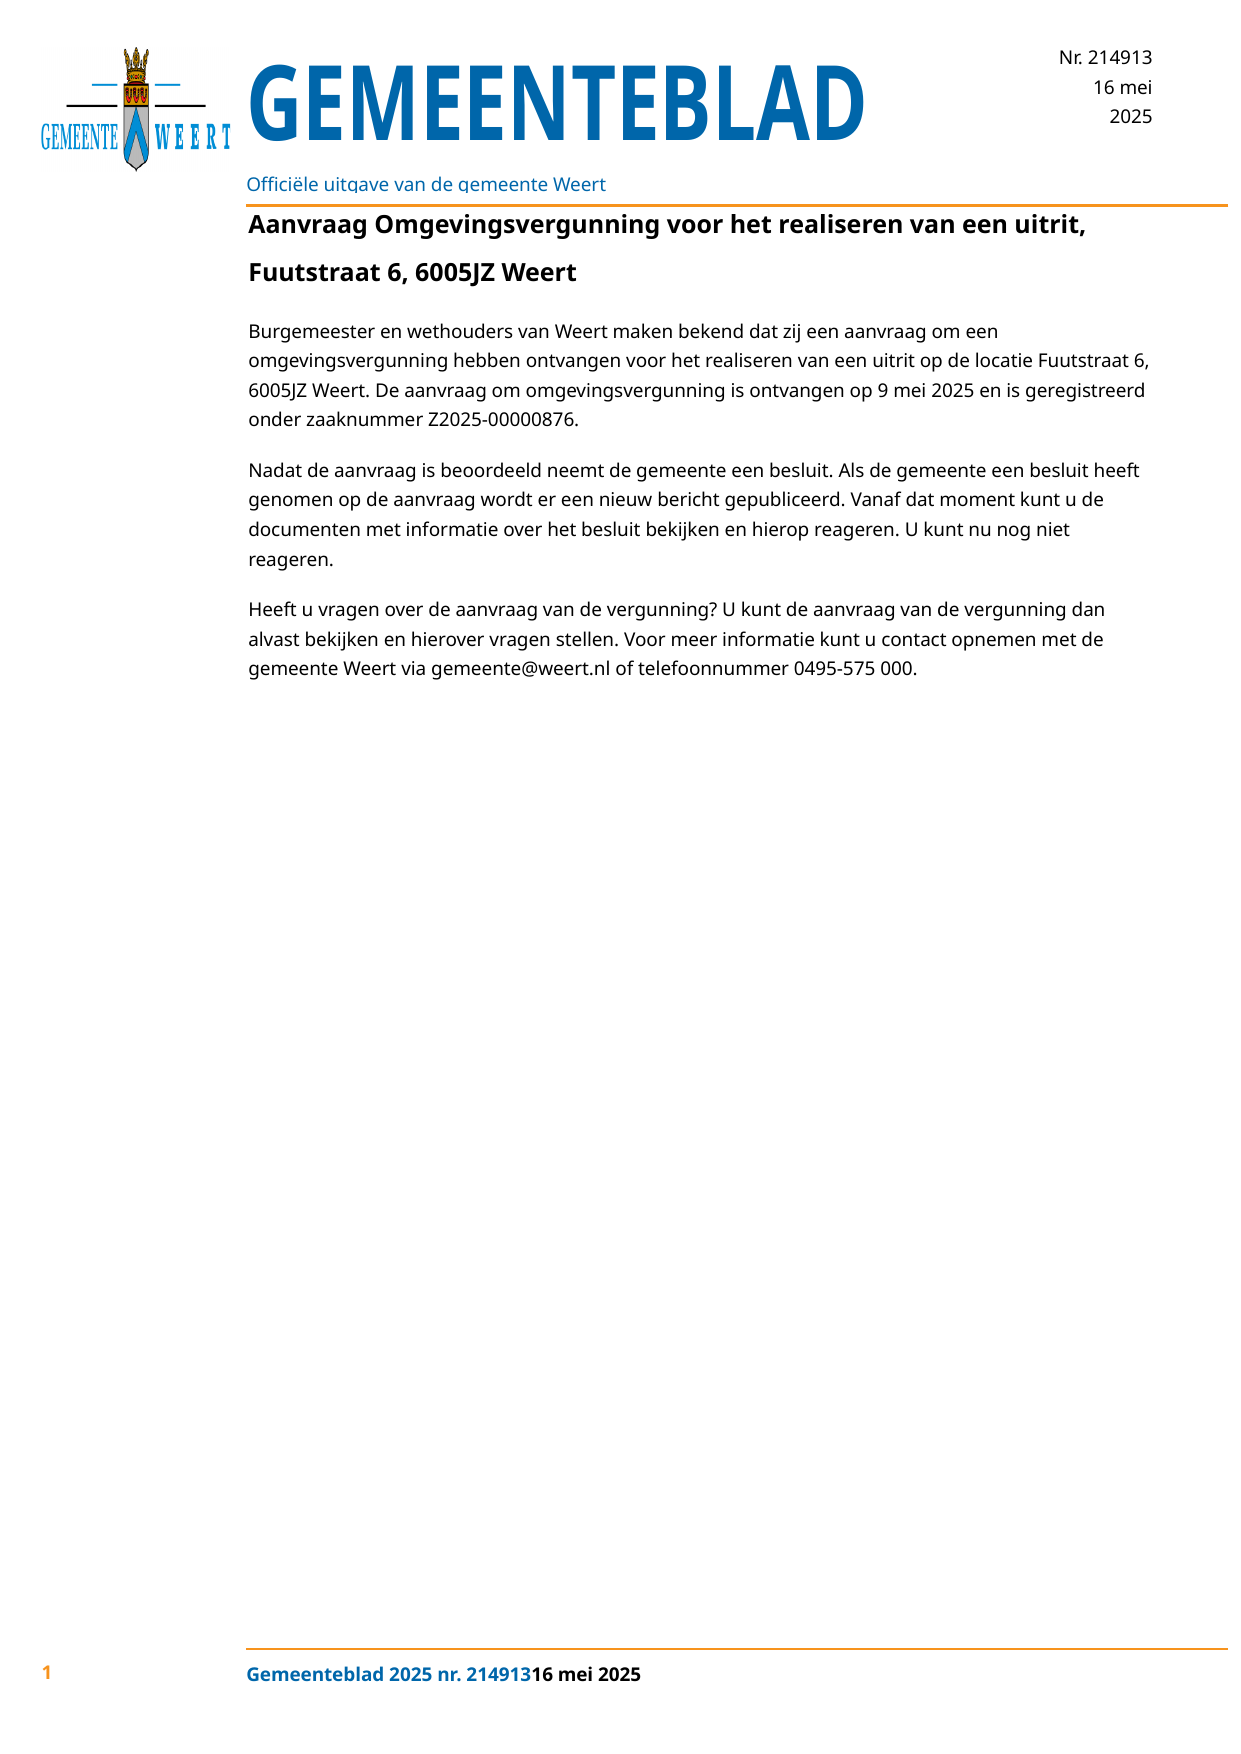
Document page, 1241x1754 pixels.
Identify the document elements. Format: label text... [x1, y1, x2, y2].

text Burgemeester en wethouders van Weert maken bekend dat zij een aanvraag om een omgevingsvergunning hebben ontvangen voor het realiseren van een uitrit op de locatie Fuutstraat 6, 6005JZ Weert. De aanvraag om omgevingsvergunning is ontvangen op 9 mei 2025 en is geregistreerd onder zaaknummer Z2025-00000876. [248, 318, 1152, 432]
text Heeft u vragen over de aanvraag van de vergunning? U kunt de aanvraag van de vergunning dan alvast bekijken en hierover vragen stellen. Voor meer informatie kunt u contact opnemen met de gemeente Weert via gemeente@weert.nl of telefoonnummer 0495-575 000. [248, 596, 1152, 681]
text Aanvraag Omgevingsvergunning voor het realiseren van een uitrit, Fuutstraat 6, 6005JZ Weert [248, 207, 1152, 288]
picture [41, 47, 231, 172]
text Nadat de aanvraag is beoordeeld neemt de gemeente een besluit. Als de gemeente een besluit heeft genomen op de aanvraag wordt er een nieuw bericht gepubliceerd. Vanaf dat moment kunt u de documenten met informatie over het besluit bekijken en hierop reageren. U kunt nu nog niet reageren. [248, 457, 1152, 572]
